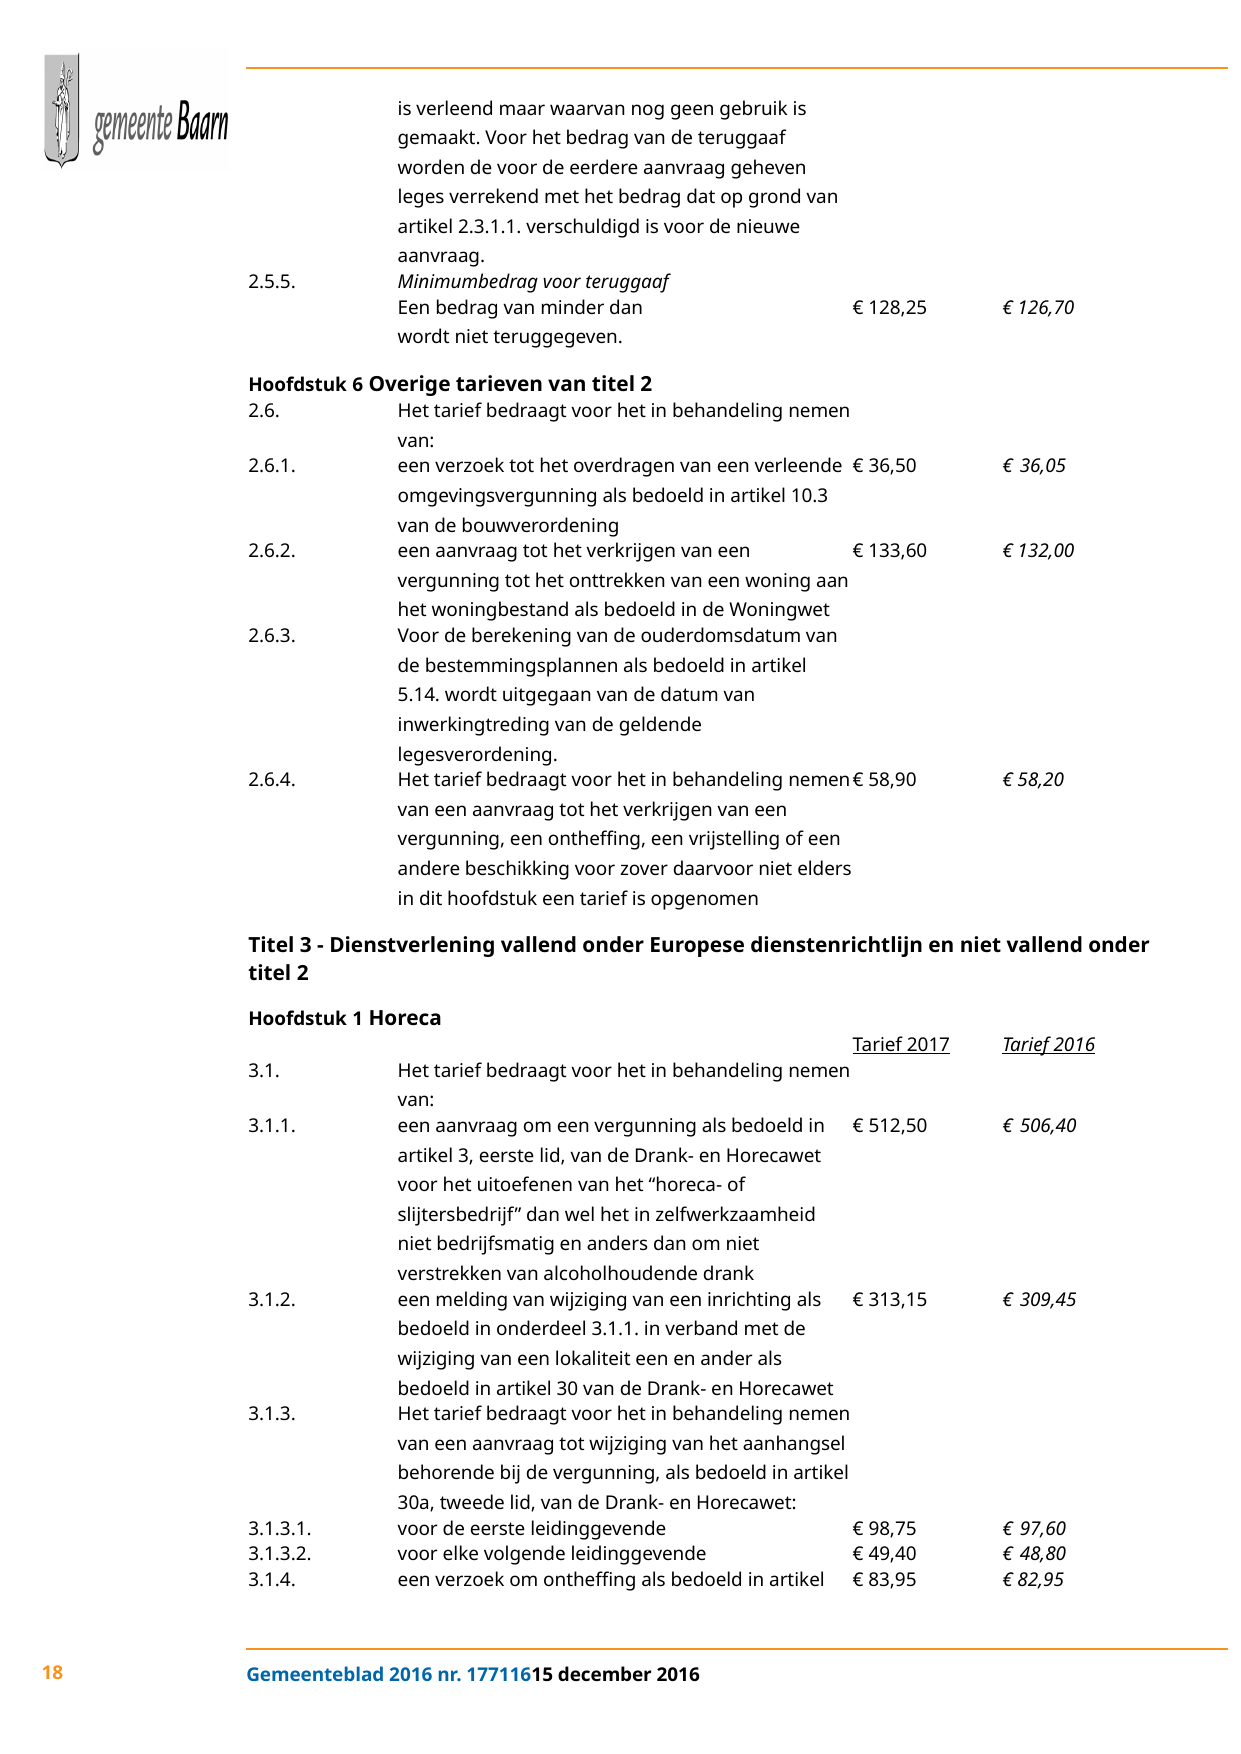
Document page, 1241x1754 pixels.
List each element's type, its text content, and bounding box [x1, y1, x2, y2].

table_cell 3.1.3. [248, 1400, 397, 1515]
table_cell een aanvraag tot het verkrijgen van een vergunning tot het onttrekken van een woning aan het woningbestand als bedoeld in de Woningwet [398, 538, 852, 622]
text Hoofdstuk 6 Overige tarieven van titel 2 [248, 369, 1152, 397]
table_cell 3.1.4. [248, 1566, 397, 1592]
table_cell 2.6.2. [248, 538, 397, 622]
table_cell [853, 1057, 1002, 1112]
table_header Het tarief bedraagt voor het in behandeling nemen van: [398, 397, 852, 453]
table_cell € 132,00 [1002, 538, 1152, 622]
table_cell € 128,25 [853, 294, 1002, 349]
table_cell 2.6.1. [248, 453, 397, 537]
table_cell [853, 269, 1002, 294]
table_cell € 58,90 [853, 766, 1002, 911]
table_cell 3.1.1. [248, 1112, 397, 1286]
table_cell 3.1.3.2. [248, 1541, 397, 1566]
table_cell € 49,40 [853, 1541, 1002, 1566]
table_header Tarief 2016 [1002, 1031, 1152, 1057]
table_cell 3.1.2. [248, 1286, 397, 1400]
table_header [248, 1031, 397, 1057]
table_cell 3.1.3.1. [248, 1515, 397, 1541]
table_cell [1002, 1057, 1152, 1112]
table_header [853, 397, 1002, 453]
table_cell € 36,50 [853, 453, 1002, 537]
table_cell voor de eerste leidinggevende [398, 1515, 852, 1541]
table_cell € 126,70 [1002, 294, 1152, 349]
table_cell € 82,95 [1002, 1566, 1152, 1592]
table_cell € 506,40 [1002, 1112, 1152, 1286]
table_cell € 512,50 [853, 1112, 1002, 1286]
table_cell voor elke volgende leidinggevende [398, 1541, 852, 1566]
table_cell [853, 623, 1002, 766]
table_cell Een bedrag van minder dan wordt niet teruggegeven. [398, 294, 852, 349]
text Titel 3 - Dienstverlening vallend onder Europese dienstenrichtlijn en niet vallend onder titel 2 [248, 930, 1152, 987]
table_cell een verzoek om ontheffing als bedoeld in artikel [398, 1566, 852, 1592]
table_cell € 133,60 [853, 538, 1002, 622]
picture [41, 47, 231, 172]
table_cell Minimumbedrag voor teruggaaf [398, 269, 852, 294]
text Hoofdstuk 1 Horeca [248, 1003, 1152, 1031]
table_header [398, 1031, 852, 1057]
table_cell een melding van wijziging van een inrichting als bedoeld in onderdeel 3.1.1. in verband met de wijziging van een lokaliteit een en ander als bedoeld in artikel 30 van de Drank- en Horecawet [398, 1286, 852, 1400]
table_cell een aanvraag om een vergunning als bedoeld in artikel 3, eerste lid, van de Drank- en Horecawet voor het uitoefenen van het “horeca- of slijtersbedrijf” dan wel het in zelfwerkzaamheid niet bedrijfsmatig en anders dan om niet verstrekken van alcoholhoudende drank [398, 1112, 852, 1286]
table_cell [853, 95, 1002, 268]
table_cell € 36,05 [1002, 453, 1152, 537]
table_header 2.6. [248, 397, 397, 453]
table_cell 2.5.5. [248, 269, 397, 294]
table_cell [1002, 269, 1152, 294]
table_cell [248, 294, 397, 349]
table_cell € 48,80 [1002, 1541, 1152, 1566]
table_cell een verzoek tot het overdragen van een verleende omgevingsvergunning als bedoeld in artikel 10.3 van de bouwverordening [398, 453, 852, 537]
table_cell [853, 1400, 1002, 1515]
table_cell 2.6.4. [248, 766, 397, 911]
table_cell € 58,20 [1002, 766, 1152, 911]
table_cell [1002, 623, 1152, 766]
table_cell € 98,75 [853, 1515, 1002, 1541]
table_cell € 83,95 [853, 1566, 1002, 1592]
table_cell € 313,15 [853, 1286, 1002, 1400]
table_cell 3.1. [248, 1057, 397, 1112]
table_cell Het tarief bedraagt voor het in behandeling nemen van een aanvraag tot wijziging van het aanhangsel behorende bij de vergunning, als bedoeld in artikel 30a, tweede lid, van de Drank- en Horecawet: [398, 1400, 852, 1515]
table_cell [1002, 95, 1152, 268]
table_cell € 309,45 [1002, 1286, 1152, 1400]
table_cell [1002, 1400, 1152, 1515]
table_cell [248, 95, 397, 268]
table_header Tarief 2017 [853, 1031, 1002, 1057]
table_cell € 97,60 [1002, 1515, 1152, 1541]
table_cell Het tarief bedraagt voor het in behandeling nemen van een aanvraag tot het verkrijgen van een vergunning, een ontheffing, een vrijstelling of een andere beschikking voor zover daarvoor niet elders in dit hoofdstuk een tarief is opgenomen [398, 766, 852, 911]
table_cell is verleend maar waarvan nog geen gebruik is gemaakt. Voor het bedrag van de teruggaaf worden de voor de eerdere aanvraag geheven leges verrekend met het bedrag dat op grond van artikel 2.3.1.1. verschuldigd is voor de nieuwe aanvraag. [398, 95, 852, 268]
table_header [1002, 397, 1152, 453]
table_cell 2.6.3. [248, 623, 397, 766]
table_cell Voor de berekening van de ouderdomsdatum van de bestemmingsplannen als bedoeld in artikel 5.14. wordt uitgegaan van de datum van inwerkingtreding van de geldende legesverordening. [398, 623, 852, 766]
table_cell Het tarief bedraagt voor het in behandeling nemen van: [398, 1057, 852, 1112]
